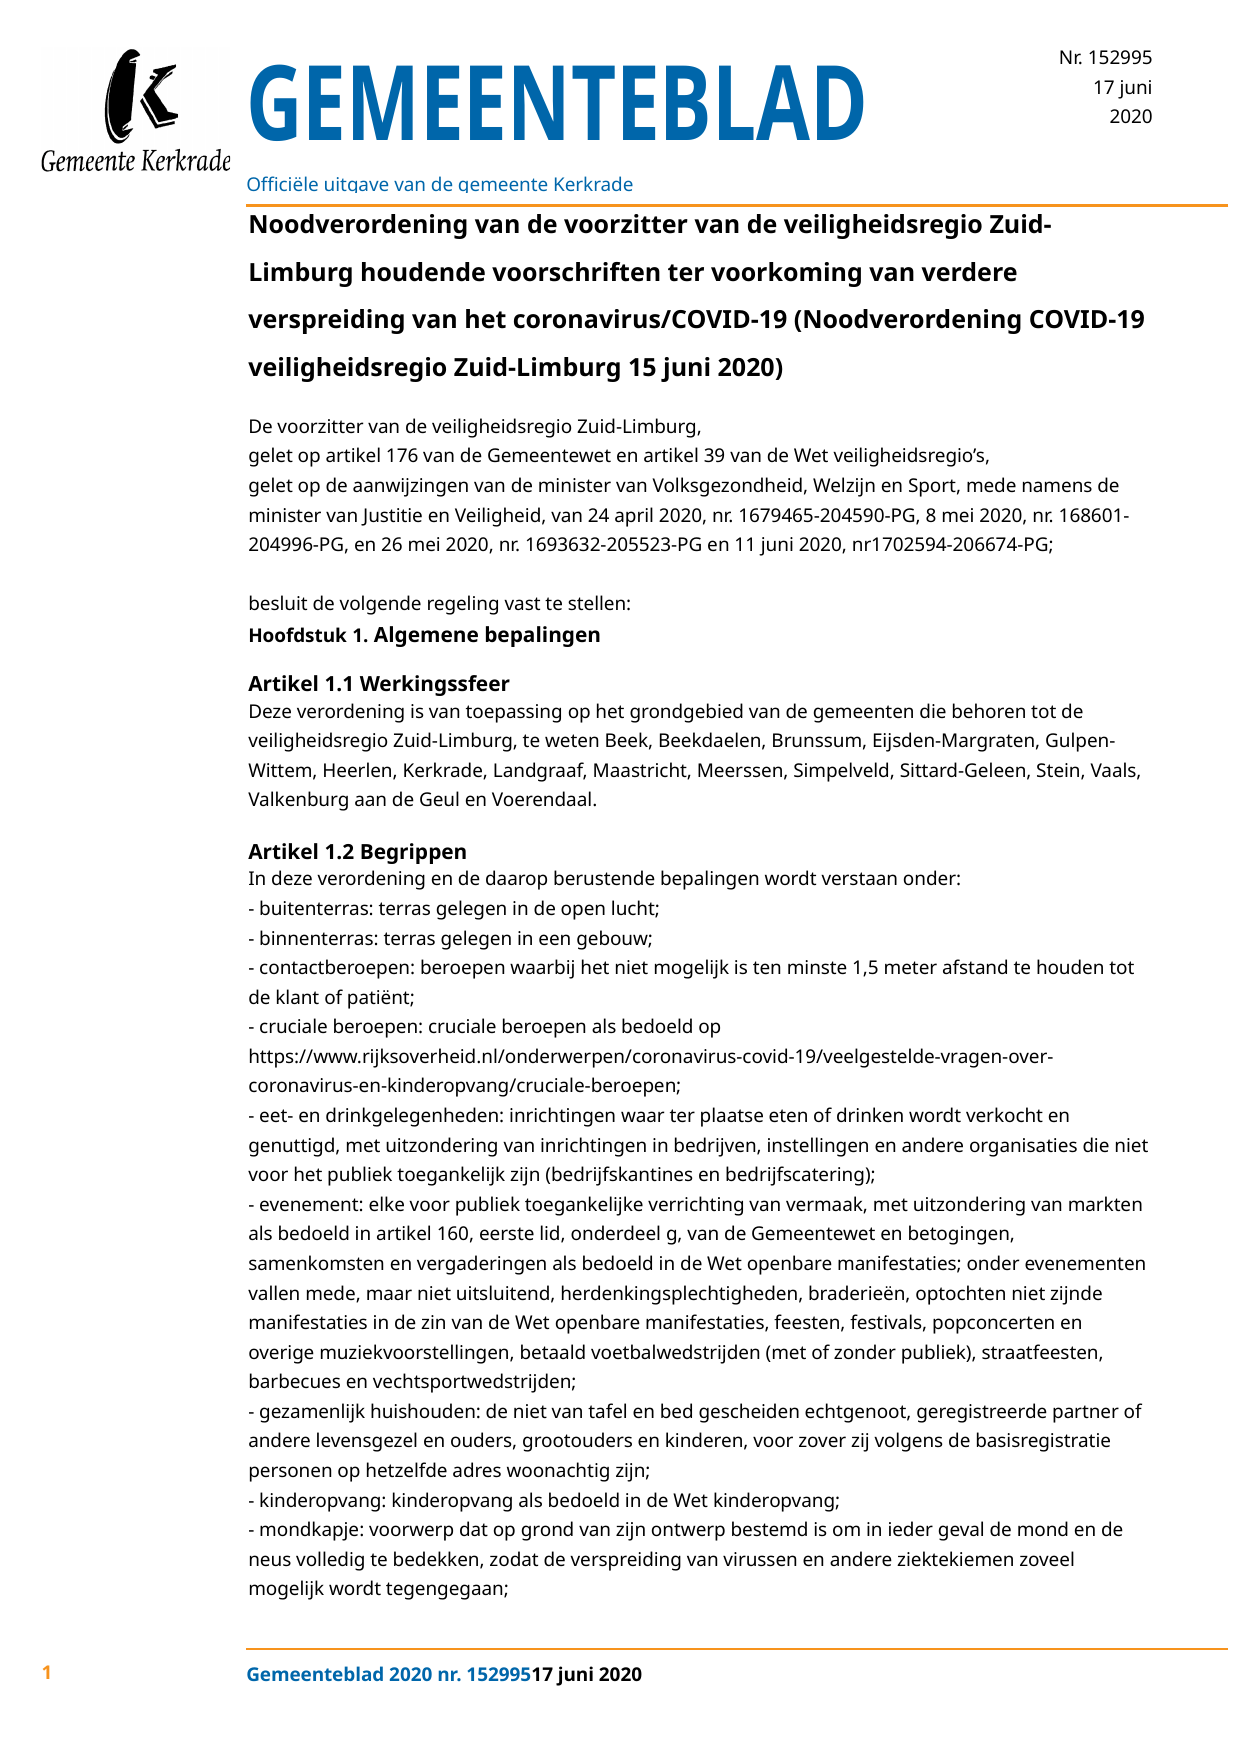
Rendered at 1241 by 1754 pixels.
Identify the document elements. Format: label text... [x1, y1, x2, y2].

text gelet op artikel 176 van de Gemeentewet en artikel 39 van de Wet veiligheidsregio’s, [248, 443, 1152, 468]
text In deze verordening en de daarop berustende bepalingen wordt verstaan onder: [248, 866, 1152, 891]
text - binnenterras: terras gelegen in een gebouw; [248, 925, 1152, 950]
picture [41, 47, 231, 172]
text - evenement: elke voor publiek toegankelijke verrichting van vermaak, met uitzondering van markten als bedoeld in artikel 160, eerste lid, onderdeel g, van de Gemeentewet en betogingen, samenkomsten en vergaderingen als bedoeld in de Wet openbare manifestaties; onder evenementen vallen mede, maar niet uitsluitend, herdenkingsplechtigheden, braderieën, optochten niet zijnde manifestaties in de zin van de Wet openbare manifestaties, feesten, festivals, popconcerten en overige muziekvoorstellingen, betaald voetbalwedstrijden (met of zonder publiek), straatfeesten, barbecues en vechtsportwedstrijden; [248, 1191, 1152, 1394]
text - buitenterras: terras gelegen in de open lucht; [248, 895, 1152, 921]
text Deze verordening is van toepassing op het grondgebied van de gemeenten die behoren tot de veiligheidsregio Zuid-Limburg, te weten Beek, Beekdaelen, Brunssum, Eijsden-Margraten, Gulpen-Wittem, Heerlen, Kerkrade, Landgraaf, Maastricht, Meerssen, Simpelveld, Sittard-Geleen, Stein, Vaals, Valkenburg aan de Geul en Voerendaal. [248, 698, 1152, 812]
text Artikel 1.1 Werkingssfeer [248, 669, 1152, 698]
text - kinderopvang: kinderopvang als bedoeld in de Wet kinderopvang; [248, 1487, 1152, 1512]
text Hoofdstuk 1. Algemene bepalingen [248, 620, 1152, 649]
text - mondkapje: voorwerp dat op grond van zijn ontwerp bestemd is om in ieder geval de mond en de neus volledig te bedekken, zodat de verspreiding van virussen en andere ziektekiemen zoveel mogelijk wordt tegengegaan; [248, 1516, 1152, 1601]
text De voorzitter van de veiligheidsregio Zuid-Limburg, [248, 413, 1152, 439]
text Noodverordening van de voorzitter van de veiligheidsregio Zuid-Limburg houdende voorschriften ter voorkoming van verdere verspreiding van het coronavirus/COVID-19 (Noodverordening COVID-19 veiligheidsregio Zuid-Limburg 15 juni 2020) [248, 207, 1152, 384]
text besluit de volgende regeling vast te stellen: [248, 591, 1152, 616]
text Artikel 1.2 Begrippen [248, 837, 1152, 866]
text - eet- en drinkgelegenheden: inrichtingen waar ter plaatse eten of drinken wordt verkocht en genuttigd, met uitzondering van inrichtingen in bedrijven, instellingen en andere organisaties die niet voor het publiek toegankelijk zijn (bedrijfskantines en bedrijfscatering); [248, 1102, 1152, 1187]
text - gezamenlijk huishouden: de niet van tafel en bed gescheiden echtgenoot, geregistreerde partner of andere levensgezel en ouders, grootouders en kinderen, voor zover zij volgens de basisregistratie personen op hetzelfde adres woonachtig zijn; [248, 1398, 1152, 1483]
text gelet op de aanwijzingen van de minister van Volksgezondheid, Welzijn en Sport, mede namens de minister van Justitie en Veiligheid, van 24 april 2020, nr. 1679465-204590-PG, 8 mei 2020, nr. 168601-204996-PG, en 26 mei 2020, nr. 1693632-205523-PG en 11 juni 2020, nr1702594-206674-PG; [248, 472, 1152, 557]
text - contactberoepen: beroepen waarbij het niet mogelijk is ten minste 1,5 meter afstand te houden tot de klant of patiënt; [248, 954, 1152, 1009]
text - cruciale beroepen: cruciale beroepen als bedoeld op https://www.rijksoverheid.nl/onderwerpen/coronavirus-covid-19/veelgestelde-vragen-over-coronavirus-en-kinderopvang/cruciale-beroepen; [248, 1013, 1152, 1098]
